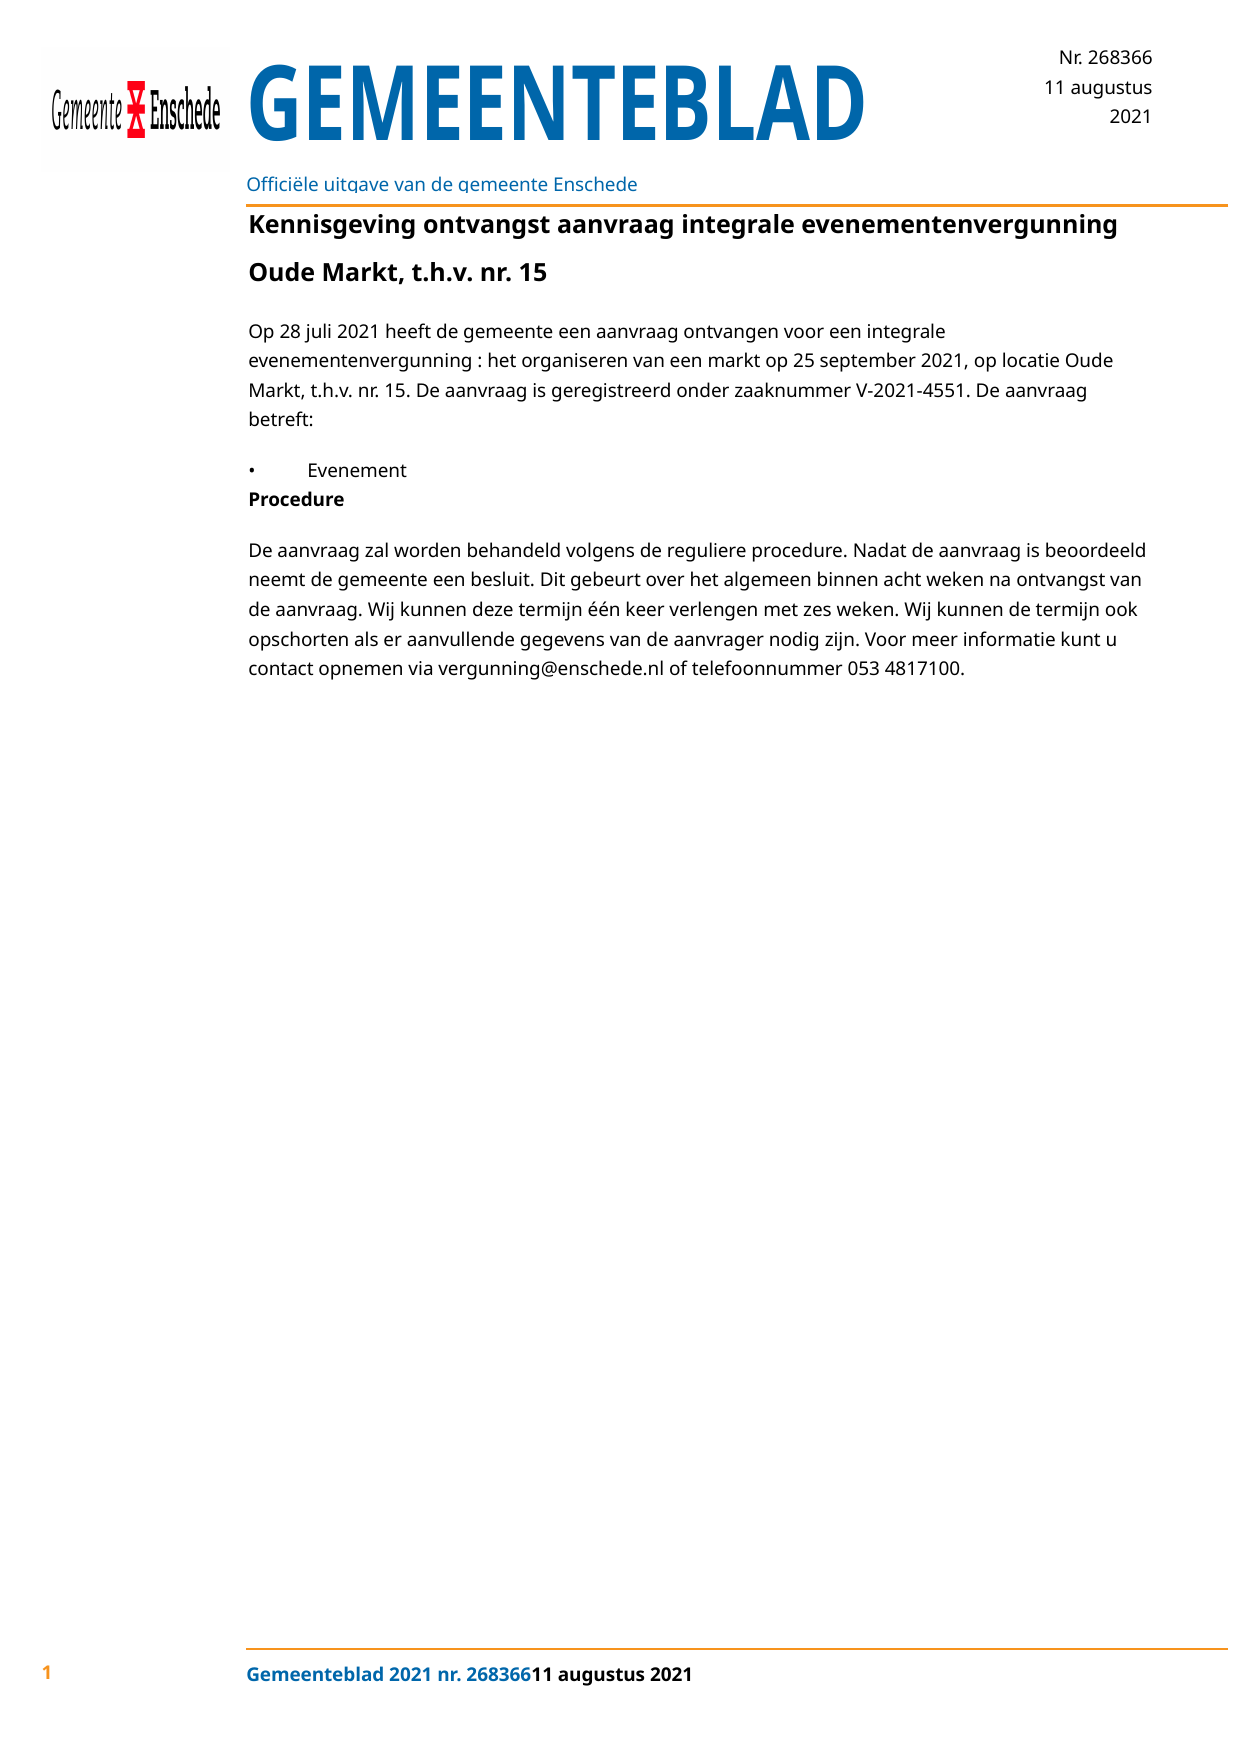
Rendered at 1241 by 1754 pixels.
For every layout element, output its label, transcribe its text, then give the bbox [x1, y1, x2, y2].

text Kennisgeving ontvangst aanvraag integrale evenementenvergunning Oude Markt, t.h.v. nr. 15 [248, 207, 1152, 288]
text Procedure [248, 487, 1152, 512]
list Evenement [248, 457, 1152, 483]
text Op 28 juli 2021 heeft de gemeente een aanvraag ontvangen voor een integrale evenementenvergunning : het organiseren van een markt op 25 september 2021, op locatie Oude Markt, t.h.v. nr. 15. De aanvraag is geregistreerd onder zaaknummer V-2021-4551. De aanvraag betreft: [248, 318, 1152, 432]
text De aanvraag zal worden behandeld volgens de reguliere procedure. Nadat de aanvraag is beoordeeld neemt de gemeente een besluit. Dit gebeurt over het algemeen binnen acht weken na ontvangst van de aanvraag. Wij kunnen deze termijn één keer verlengen met zes weken. Wij kunnen de termijn ook opschorten als er aanvullende gegevens van de aanvrager nodig zijn. Voor meer informatie kunt u contact opnemen via vergunning@enschede.nl of telefoonnummer 053 4817100. [248, 537, 1152, 681]
picture [41, 47, 231, 172]
